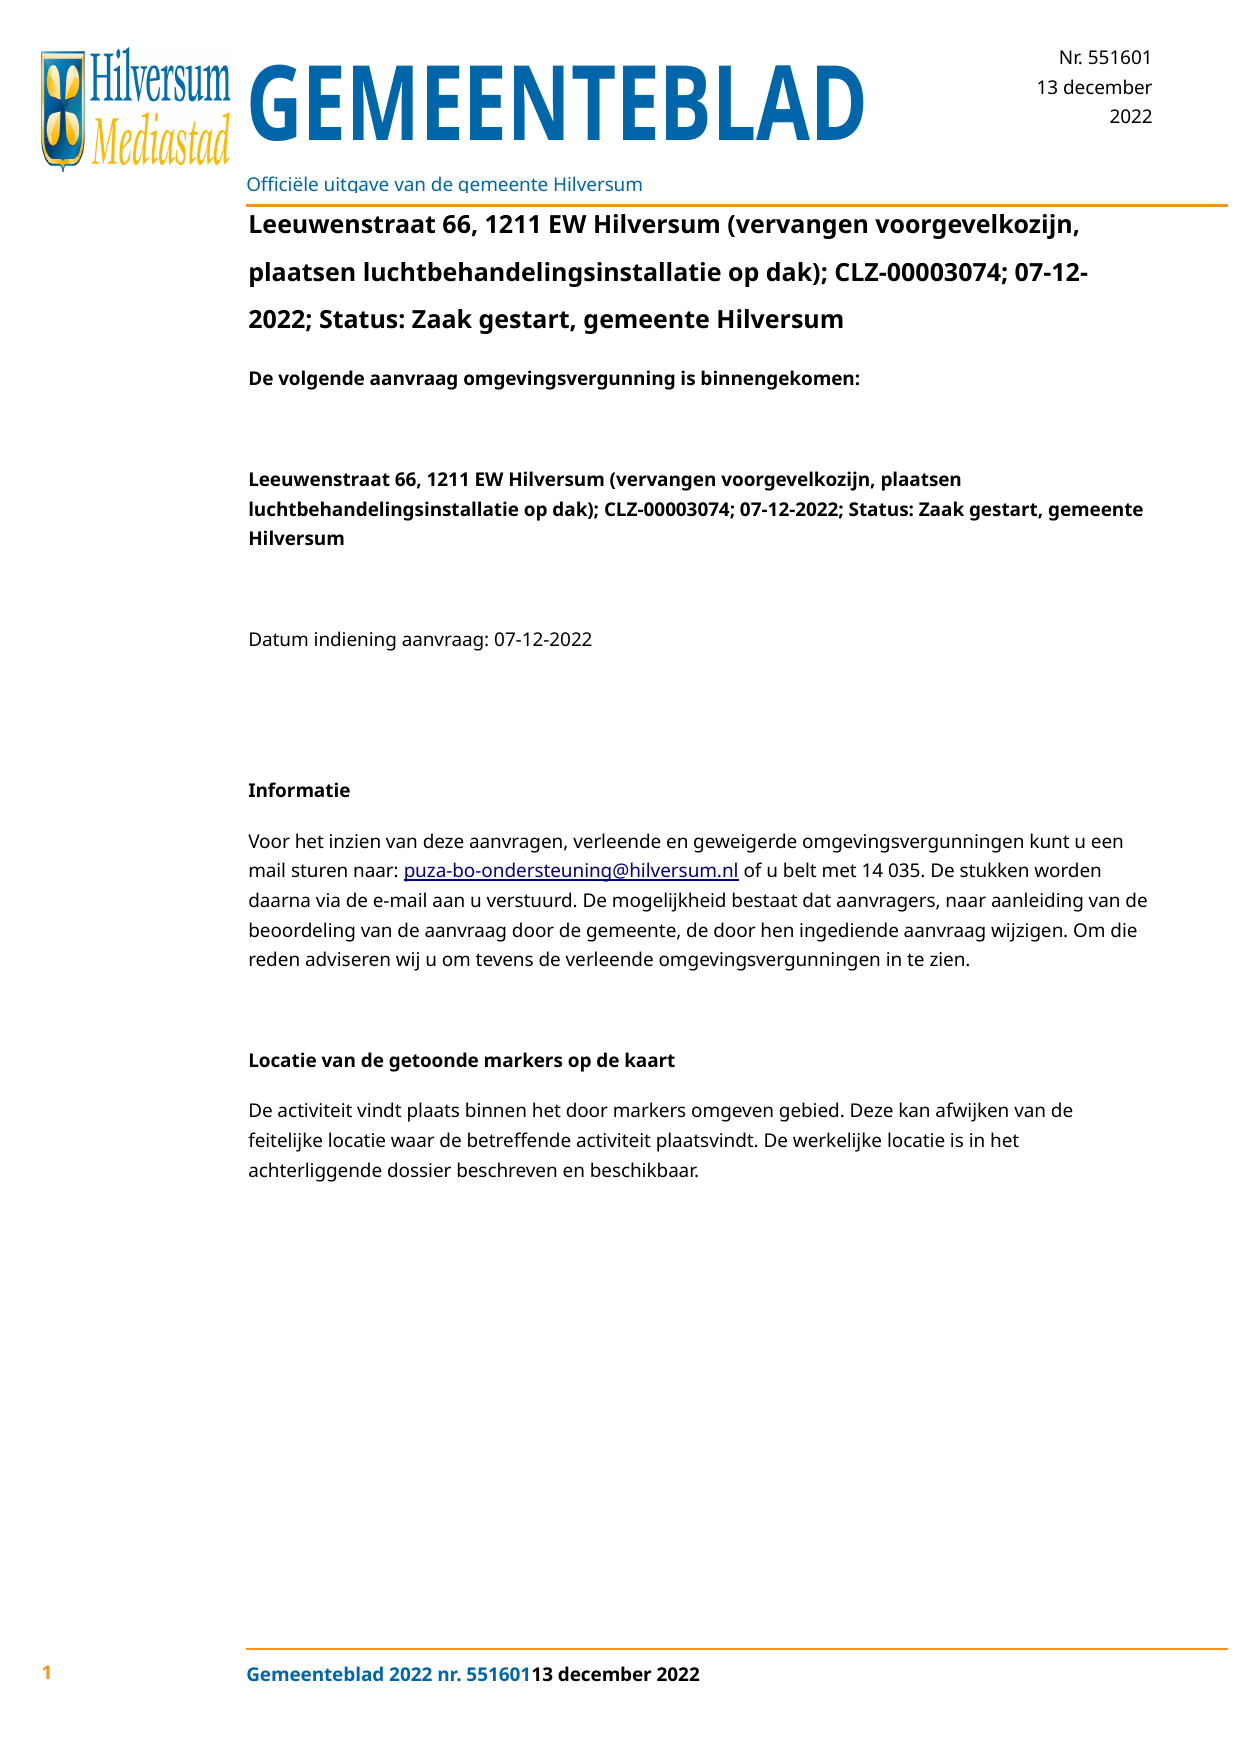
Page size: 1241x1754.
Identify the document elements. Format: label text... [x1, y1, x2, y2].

text De volgende aanvraag omgevingsvergunning is binnengekomen: [248, 366, 1152, 391]
picture [41, 47, 231, 172]
text Voor het inzien van deze aanvragen, verleende en geweigerde omgevingsvergunningen kunt u een mail sturen naar: puza-bo-ondersteuning@hilversum.nl of u belt met 14 035. De stukken worden daarna via de e-mail aan u verstuurd. De mogelijkheid bestaat dat aanvragers, naar aanleiding van de beoordeling van de aanvraag door de gemeente, de door hen ingediende aanvraag wijzigen. Om die reden adviseren wij u om tevens de verleende omgevingsvergunningen in te zien. [248, 828, 1152, 972]
text Informatie [248, 778, 1152, 803]
text De activiteit vindt plaats binnen het door markers omgeven gebied. Deze kan afwijken van de feitelijke locatie waar de betreffende activiteit plaatsvindt. De werkelijke locatie is in het achterliggende dossier beschreven en beschikbaar. [248, 1098, 1152, 1182]
text Leeuwenstraat 66, 1211 EW Hilversum (vervangen voorgevelkozijn, plaatsen luchtbehandelingsinstallatie op dak); CLZ-00003074; 07-12-2022; Status: Zaak gestart, gemeente Hilversum [248, 207, 1152, 336]
text Locatie van de getoonde markers op de kaart [248, 1047, 1152, 1073]
text Leeuwenstraat 66, 1211 EW Hilversum (vervangen voorgevelkozijn, plaatsen luchtbehandelingsinstallatie op dak); CLZ-00003074; 07-12-2022; Status: Zaak gestart, gemeente Hilversum [248, 466, 1152, 551]
text Datum indiening aanvraag: 07-12-2022 [248, 626, 1152, 652]
